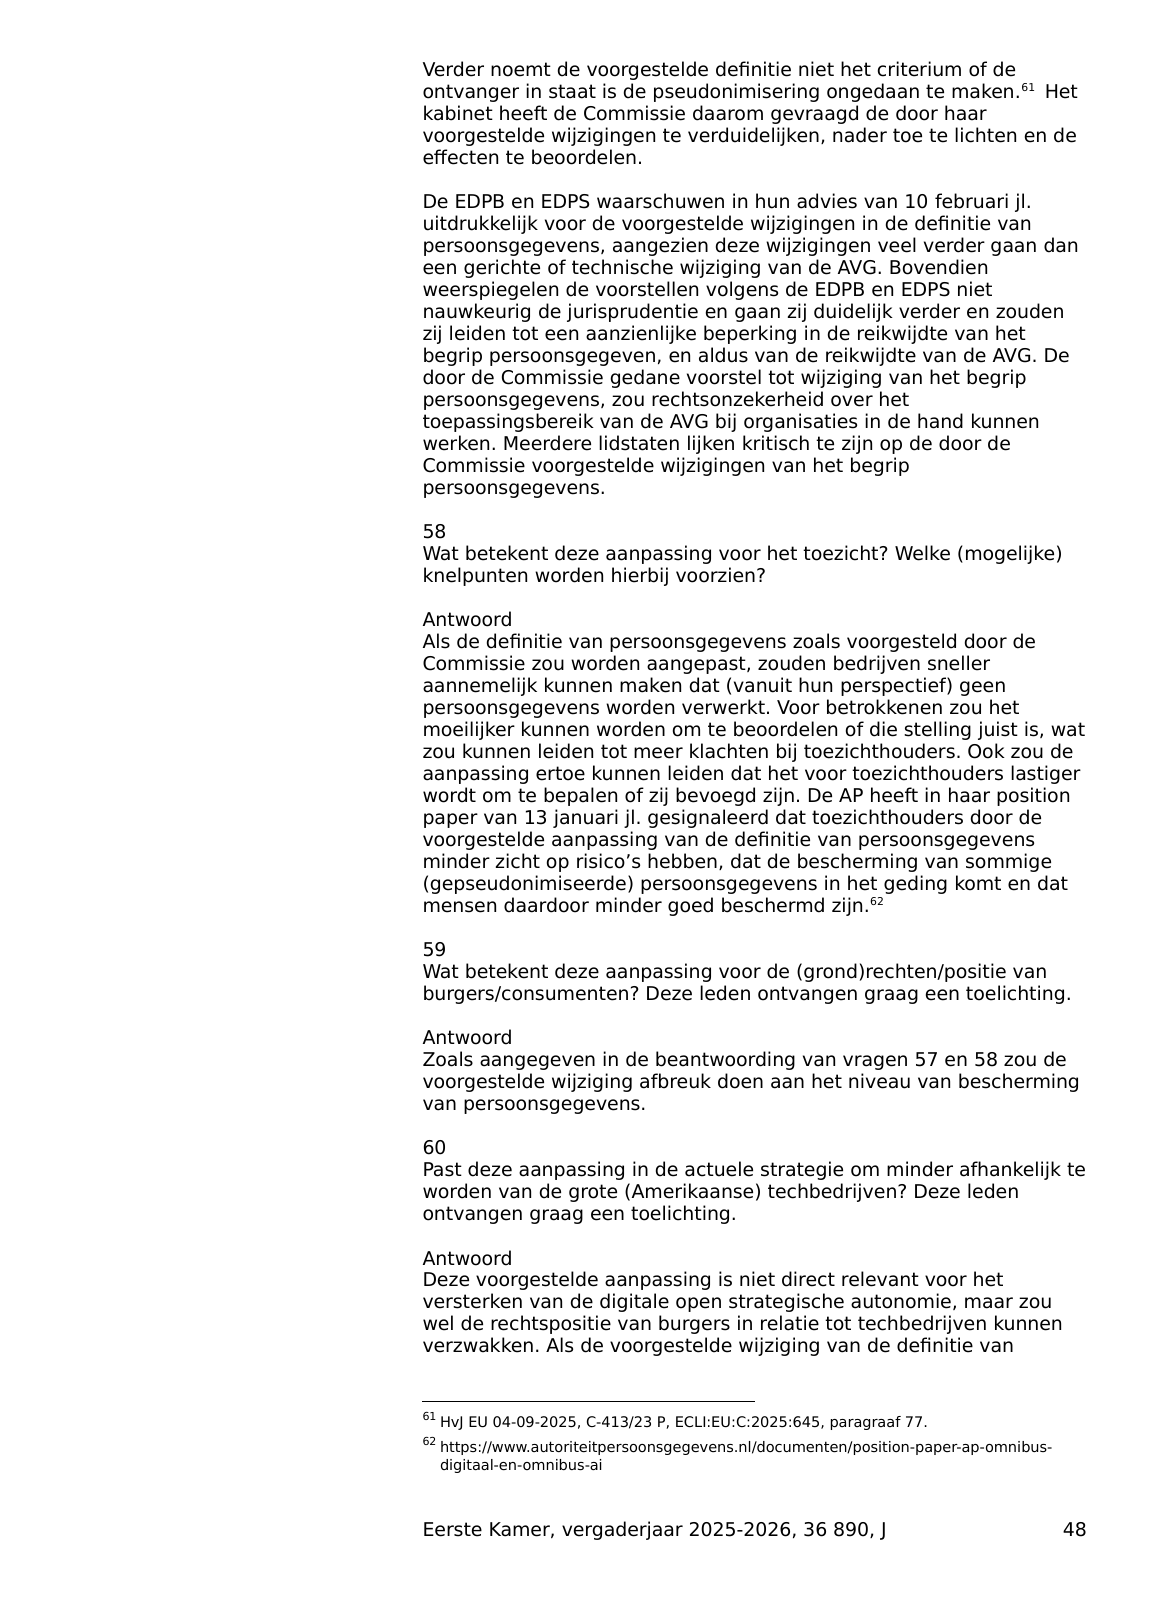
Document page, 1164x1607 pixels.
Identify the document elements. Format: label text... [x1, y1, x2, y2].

text 59 [422, 939, 1087, 961]
text Antwoord [422, 1027, 1087, 1049]
text Antwoord [422, 609, 1087, 631]
text De EDPB en EDPS waarschuwen in hun advies van 10 februari jl. uitdrukkelijk voor de voorgestelde wijzigingen in de definitie van persoonsgegevens, aangezien deze wijzigingen veel verder gaan dan een gerichte of technische wijziging van de AVG. Bovendien weerspiegelen de voorstellen volgens de EDPB en EDPS niet nauwkeurig de jurisprudentie en gaan zij duidelijk verder en zouden zij leiden tot een aanzienlijke beperking in de reikwijdte van het begrip persoonsgegeven, en aldus van de reikwijdte van de AVG. De door de Commissie gedane voorstel tot wijziging van het begrip persoonsgegevens, zou rechtsonzekerheid over het toepassingsbereik van de AVG bij organisaties in de hand kunnen werken. Meerdere lidstaten lijken kritisch te zijn op de door de Commissie voorgestelde wijzigingen van het begrip persoonsgegevens. [422, 191, 1087, 499]
text Wat betekent deze aanpassing voor de (grond)rechten/positie van burgers/consumenten? Deze leden ontvangen graag een toelichting. [422, 961, 1087, 1005]
text Als de definitie van persoonsgegevens zoals voorgesteld door de Commissie zou worden aangepast, zouden bedrijven sneller aannemelijk kunnen maken dat (vanuit hun perspectief) geen persoonsgegevens worden verwerkt. Voor betrokkenen zou het moeilijker kunnen worden om te beoordelen of die stelling juist is, wat zou kunnen leiden tot meer klachten bij toezichthouders. Ook zou de aanpassing ertoe kunnen leiden dat het voor toezichthouders lastiger wordt om te bepalen of zij bevoegd zijn. De AP heeft in haar position paper van 13 januari jl. gesignaleerd dat toezichthouders door de voorgestelde aanpassing van de definitie van persoonsgegevens minder zicht op risico’s hebben, dat de bescherming van sommige (gepseudonimiseerde) persoonsgegevens in het geding komt en dat mensen daardoor minder goed beschermd zijn. [422, 631, 1087, 917]
text Antwoord [422, 1247, 1087, 1269]
text Zoals aangegeven in de beantwoording van vragen 57 en 58 zou de voorgestelde wijziging afbreuk doen aan het niveau van bescherming van persoonsgegevens. [422, 1049, 1087, 1115]
text Wat betekent deze aanpassing voor het toezicht? Welke (mogelijke) knelpunten worden hierbij voorzien? [422, 543, 1087, 587]
text HvJ EU 04-09-2025, C-413/23 P, ECLI:EU:C:2025:645, paragraaf 77. [422, 1410, 1087, 1432]
text https://www.autoriteitpersoonsgegevens.nl/documenten/position-paper-ap-omnibus-digitaal-en-omnibus-ai [422, 1435, 1087, 1474]
text 60 [422, 1137, 1087, 1159]
text Verder noemt de voorgestelde definitie niet het criterium of de ontvanger in staat is de pseudonimisering ongedaan te maken. Het kabinet heeft de Commissie daarom gevraagd de door haar voorgestelde wijzigingen te verduidelijken, nader toe te lichten en de effecten te beoordelen. [422, 59, 1087, 169]
text Past deze aanpassing in de actuele strategie om minder afhankelijk te worden van de grote (Amerikaanse) techbedrijven? Deze leden ontvangen graag een toelichting. [422, 1159, 1087, 1225]
text 58 [422, 521, 1087, 543]
text Deze voorgestelde aanpassing is niet direct relevant voor het versterken van de digitale open strategische autonomie, maar zou wel de rechtspositie van burgers in relatie tot techbedrijven kunnen verzwakken. Als de voorgestelde wijziging van de definitie van [422, 1269, 1087, 1357]
